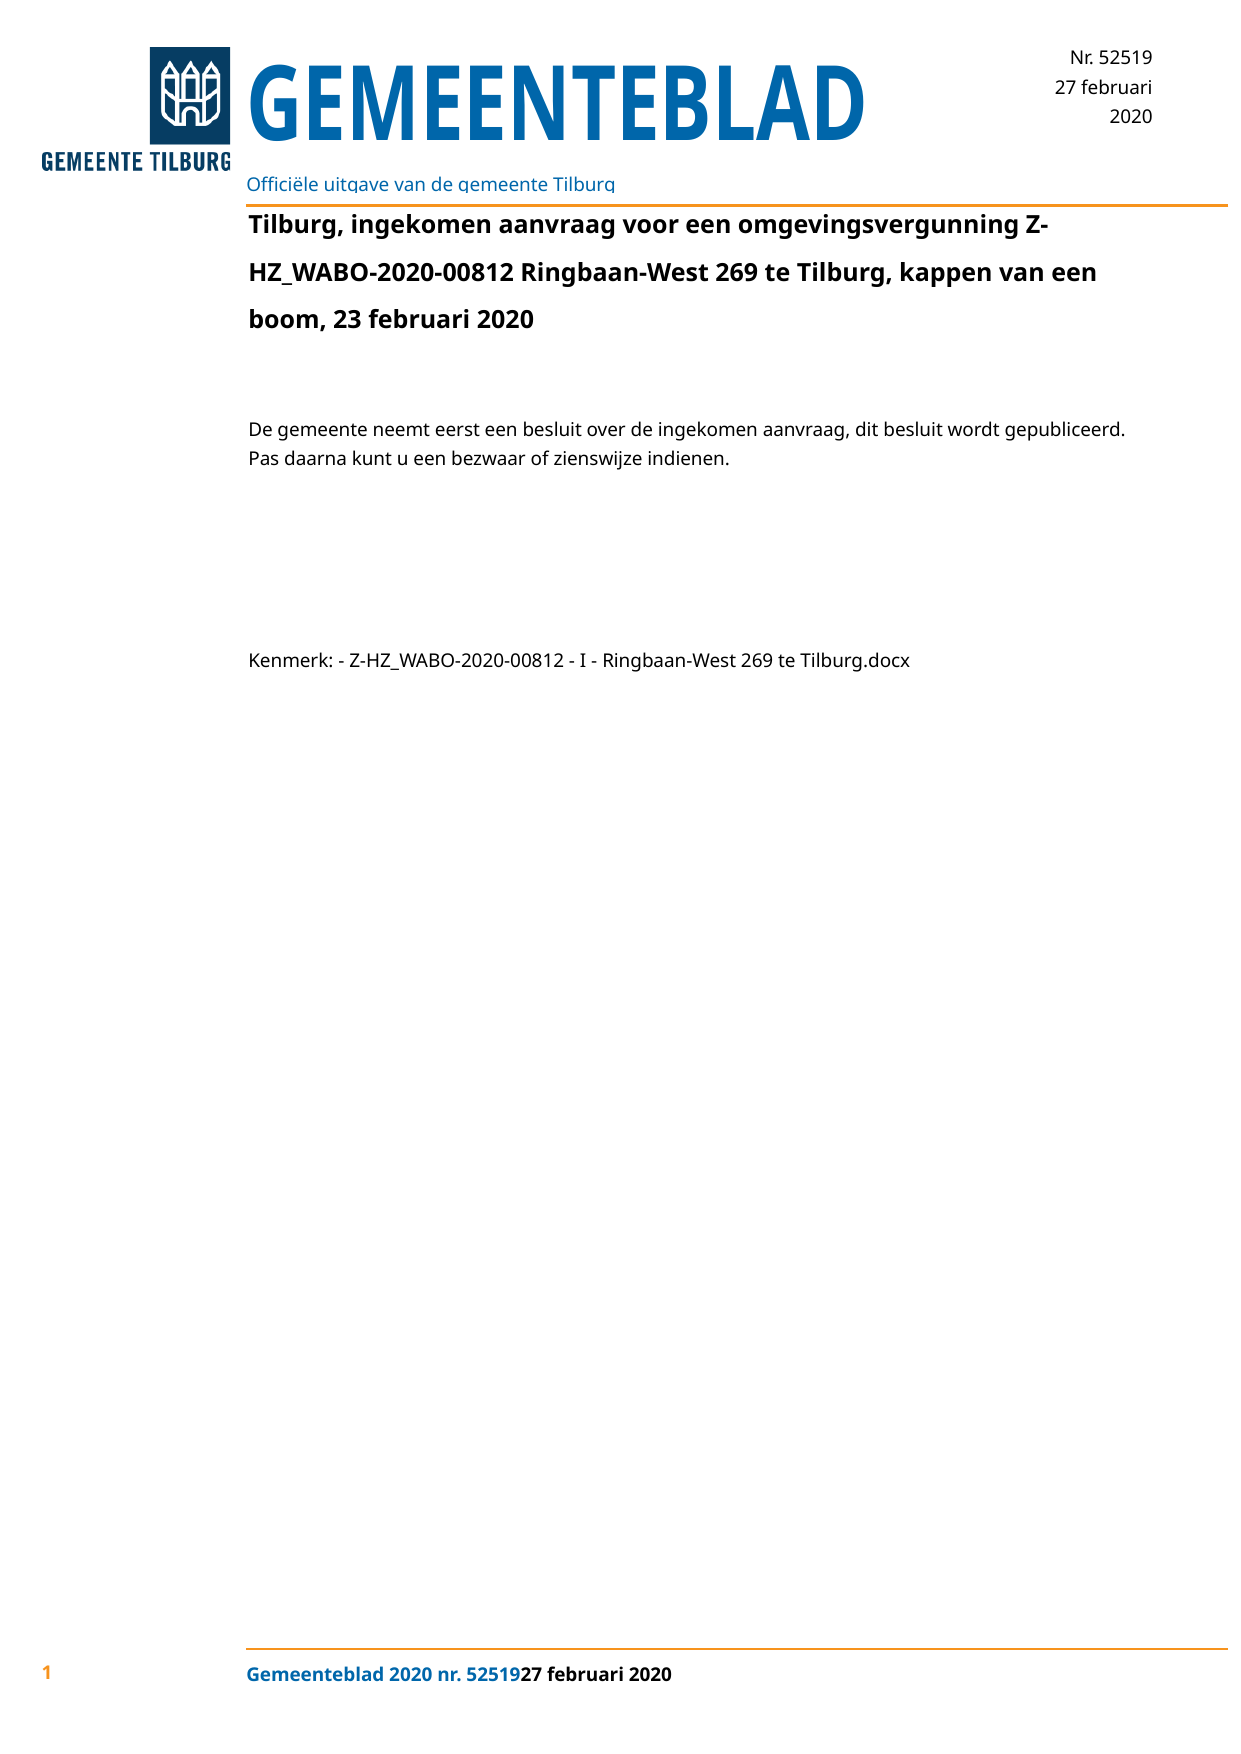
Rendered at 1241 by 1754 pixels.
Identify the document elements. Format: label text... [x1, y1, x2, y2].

text Tilburg, ingekomen aanvraag voor een omgevingsvergunning Z-HZ_WABO-2020-00812 Ringbaan-West 269 te Tilburg, kappen van een boom, 23 februari 2020 [248, 207, 1152, 336]
text De gemeente neemt eerst een besluit over de ingekomen aanvraag, dit besluit wordt gepubliceerd. Pas daarna kunt u een bezwaar of zienswijze indienen. [248, 416, 1152, 471]
text Kenmerk: - Z-HZ_WABO-2020-00812 - I - Ringbaan-West 269 te Tilburg.docx [248, 647, 1152, 673]
picture [41, 47, 231, 172]
